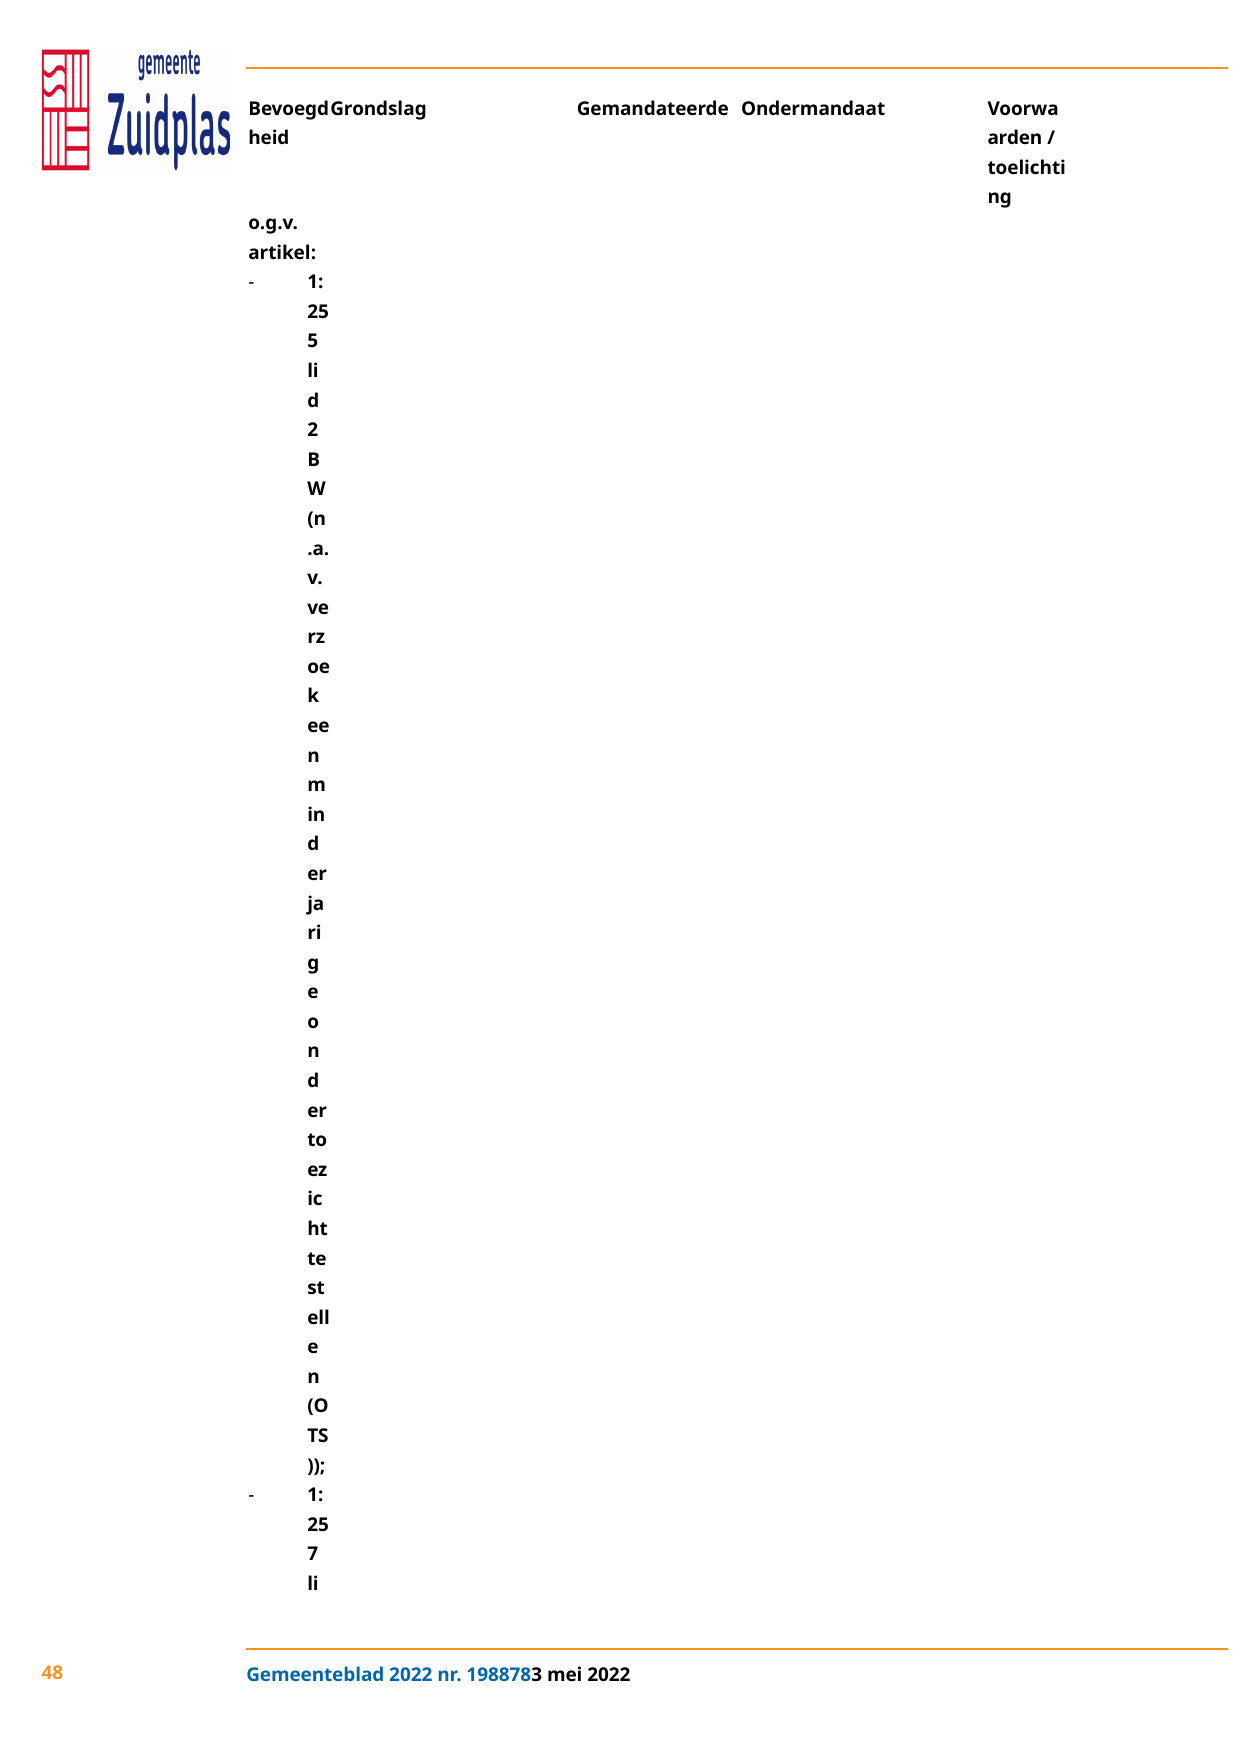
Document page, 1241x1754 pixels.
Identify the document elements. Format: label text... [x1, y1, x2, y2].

table_cell o.g.v. artikel: 1:255 lid 2 BW (n.a.v. verzoek een minderjarige onder toezicht te stellen (OTS)); 1:257 li [248, 209, 330, 1596]
table_cell [659, 209, 823, 1596]
table_cell [494, 209, 659, 1596]
table_header Bevoegdheid [248, 95, 330, 209]
table_header Grondslag [330, 95, 577, 209]
table_cell [330, 209, 494, 1596]
table_header Voorwaarden / toelichting [987, 95, 1069, 209]
picture [41, 47, 231, 172]
table_header [1069, 95, 1152, 209]
table_header Ondermandaat [741, 95, 987, 209]
table_cell [823, 209, 1152, 1596]
table_header Gemandateerde [577, 95, 741, 209]
